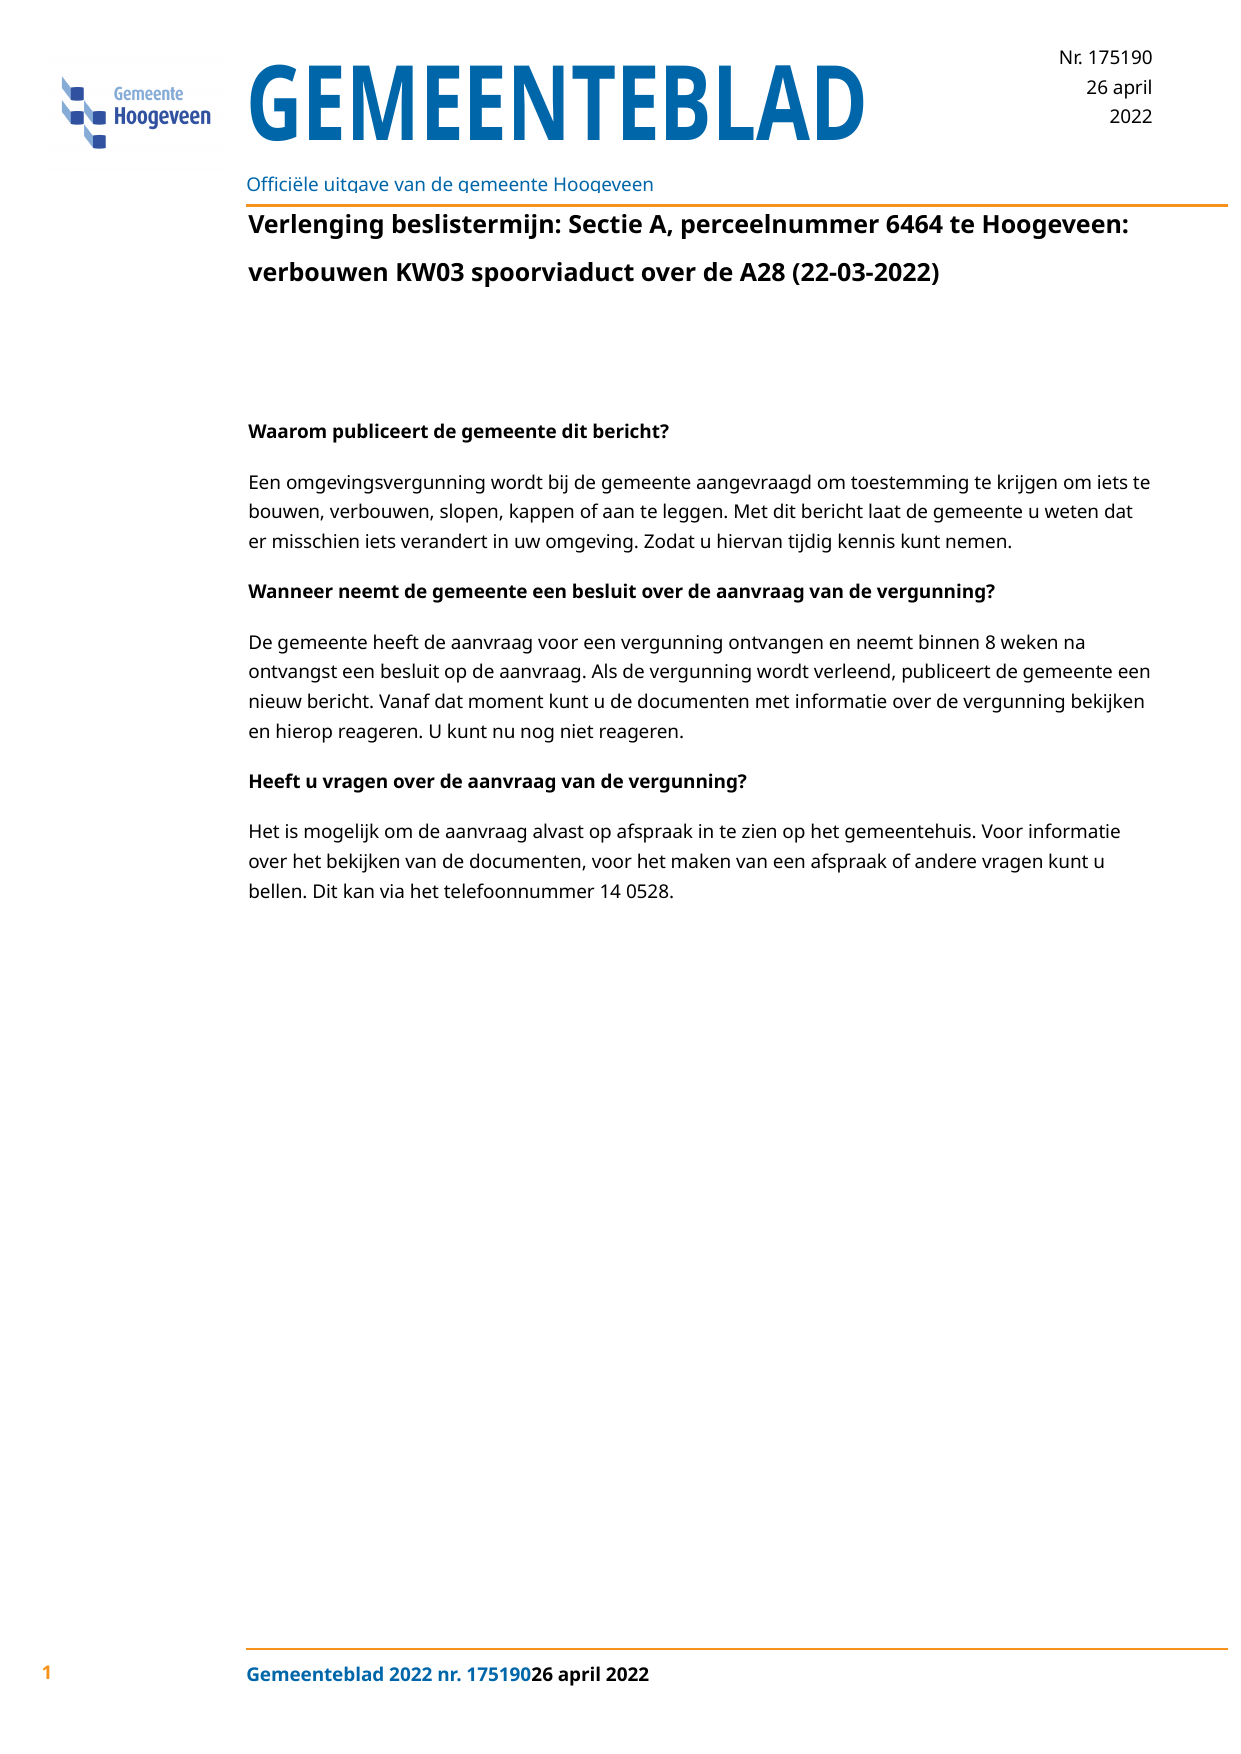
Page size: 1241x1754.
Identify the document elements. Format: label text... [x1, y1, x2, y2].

text Wanneer neemt de gemeente een besluit over de aanvraag van de vergunning? [248, 579, 1152, 604]
text Een omgevingsvergunning wordt bij de gemeente aangevraagd om toestemming te krijgen om iets te bouwen, verbouwen, slopen, kappen of aan te leggen. Met dit bericht laat de gemeente u weten dat er misschien iets verandert in uw omgeving. Zodat u hiervan tijdig kennis kunt nemen. [248, 469, 1152, 554]
text Het is mogelijk om de aanvraag alvast op afspraak in te zien op het gemeentehuis. Voor informatie over het bekijken van de documenten, voor het maken van een afspraak of andere vragen kunt u bellen. Dit kan via het telefoonnummer 14 0528. [248, 819, 1152, 904]
text Waarom publiceert de gemeente dit bericht? [248, 419, 1152, 444]
text Heeft u vragen over de aanvraag van de vergunning? [248, 768, 1152, 794]
text Verlenging beslistermijn: Sectie A, perceelnummer 6464 te Hoogeveen: verbouwen KW03 spoorviaduct over de A28 (22-03-2022) [248, 207, 1152, 288]
picture [41, 47, 231, 172]
text De gemeente heeft de aanvraag voor een vergunning ontvangen en neemt binnen 8 weken na ontvangst een besluit op de aanvraag. Als de vergunning wordt verleend, publiceert de gemeente een nieuw bericht. Vanaf dat moment kunt u de documenten met informatie over de vergunning bekijken en hierop reageren. U kunt nu nog niet reageren. [248, 629, 1152, 744]
